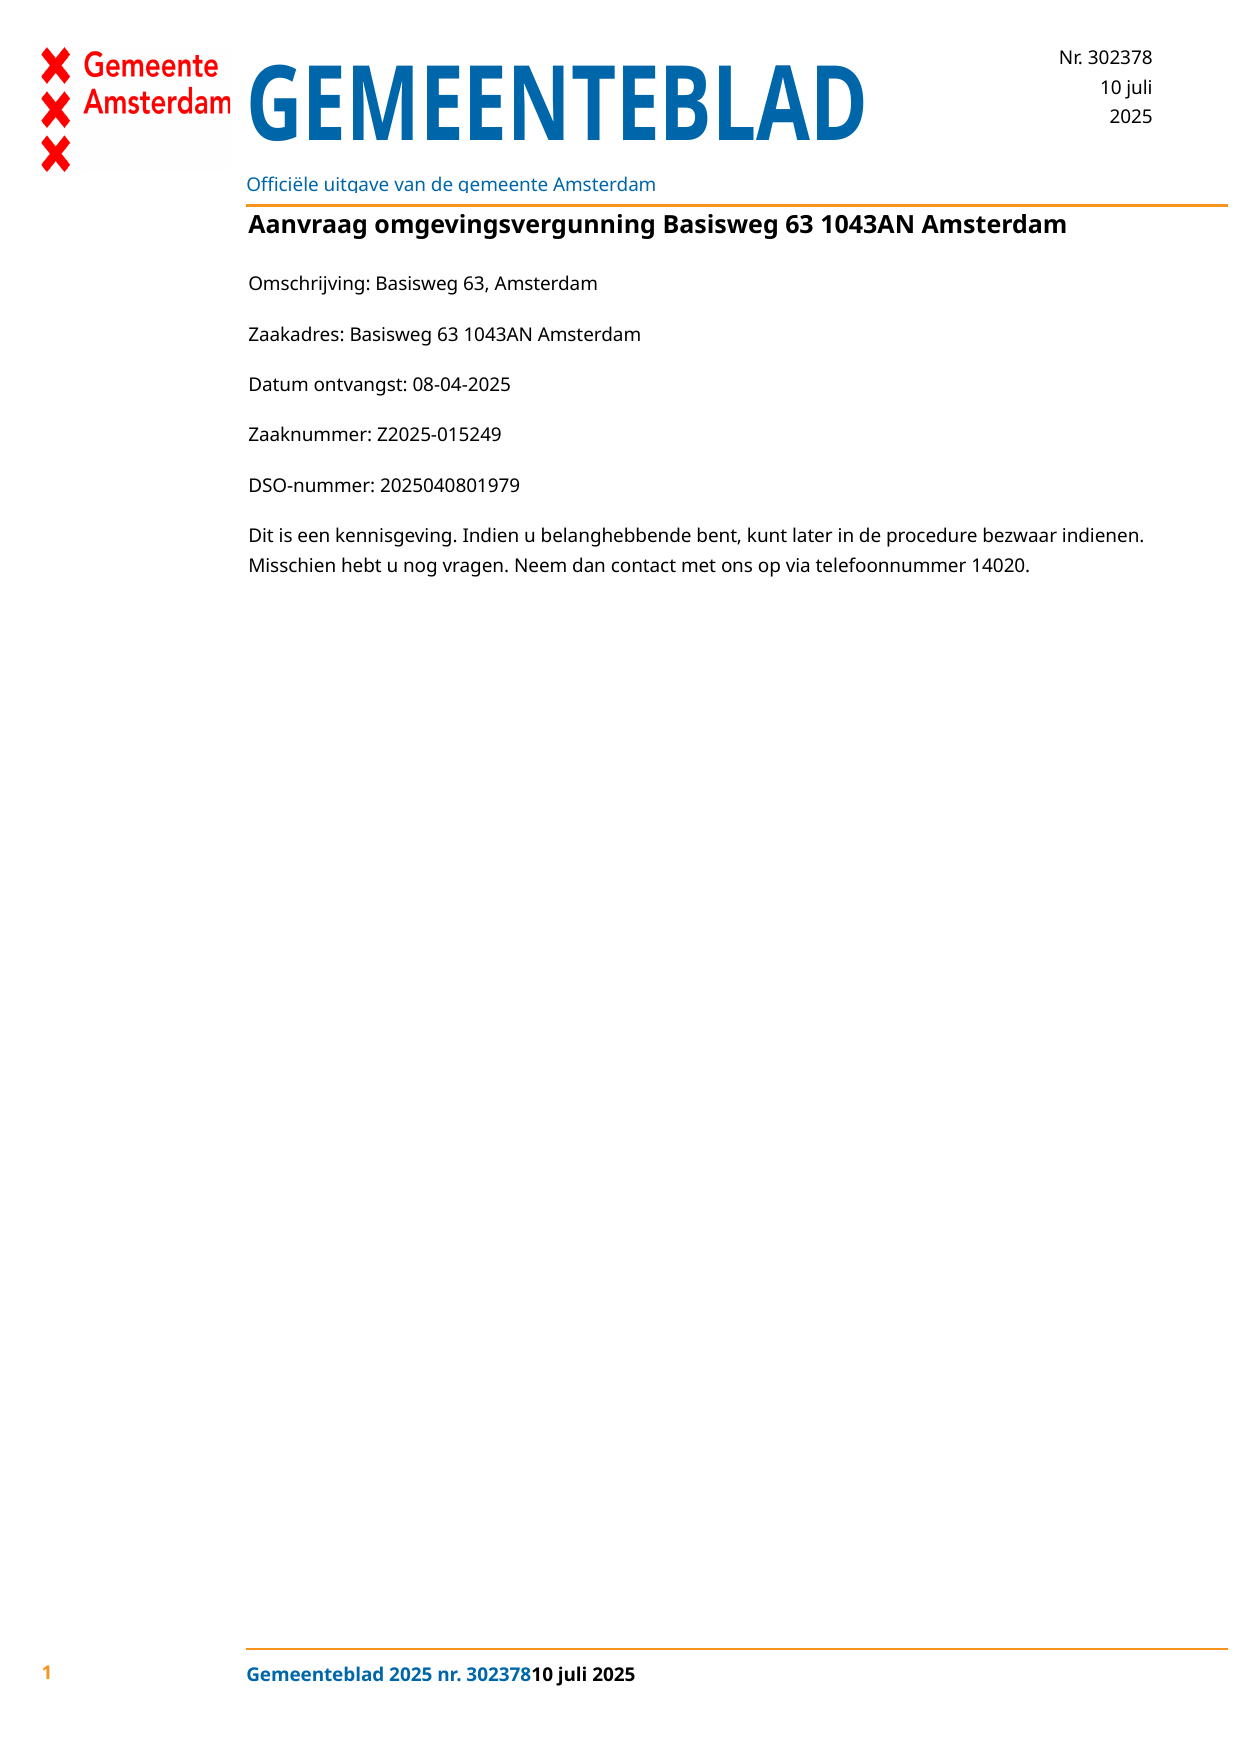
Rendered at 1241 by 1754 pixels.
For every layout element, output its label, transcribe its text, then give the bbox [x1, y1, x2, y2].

picture [41, 47, 231, 172]
text Dit is een kennisgeving. Indien u belanghebbende bent, kunt later in de procedure bezwaar indienen. Misschien hebt u nog vragen. Neem dan contact met ons op via telefoonnummer 14020. [248, 522, 1152, 578]
text Zaakadres: Basisweg 63 1043AN Amsterdam [248, 321, 1152, 346]
text Omschrijving: Basisweg 63, Amsterdam [248, 270, 1152, 296]
text Datum ontvangst: 08-04-2025 [248, 371, 1152, 397]
text Aanvraag omgevingsvergunning Basisweg 63 1043AN Amsterdam [248, 207, 1152, 241]
text Zaaknummer: Z2025-015249 [248, 422, 1152, 447]
text DSO-nummer: 2025040801979 [248, 472, 1152, 498]
